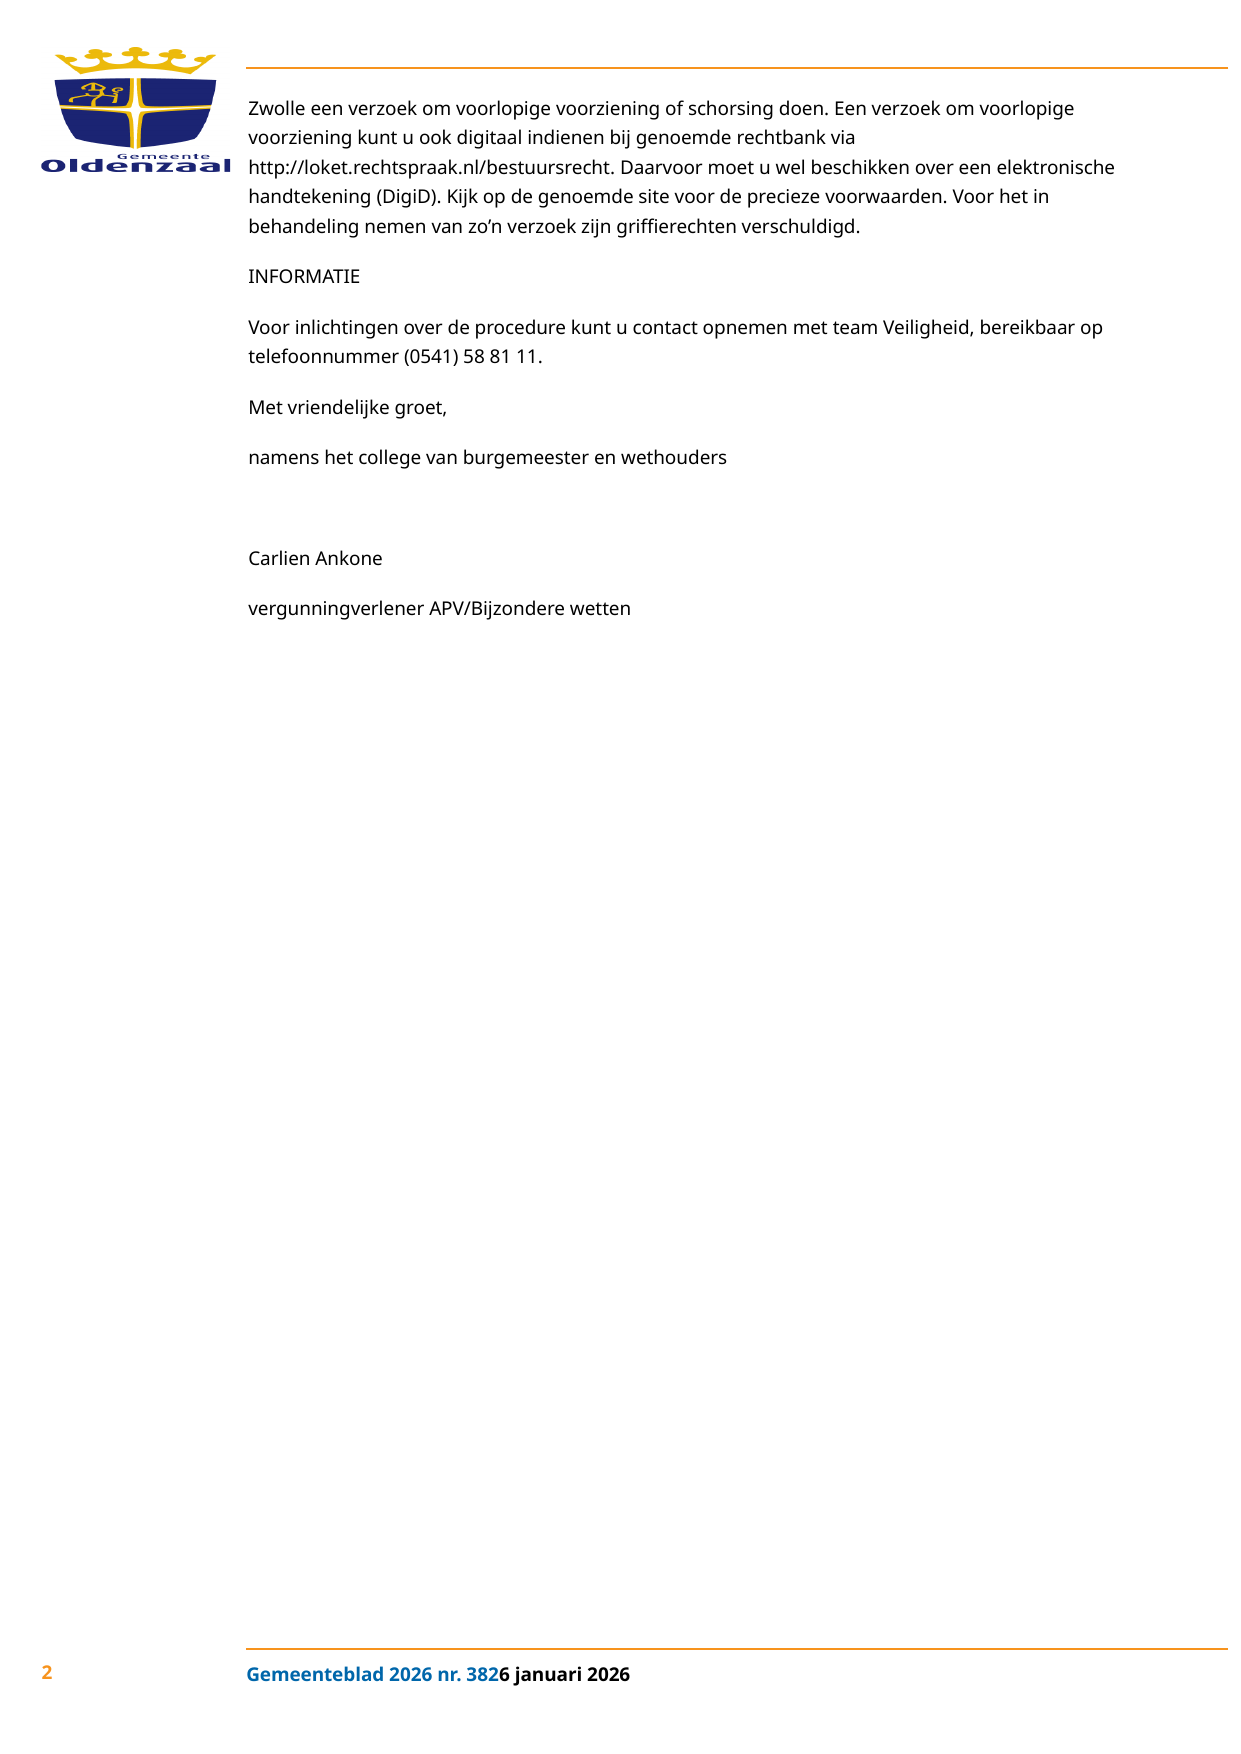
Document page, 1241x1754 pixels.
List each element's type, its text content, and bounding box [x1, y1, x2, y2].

text Zwolle een verzoek om voorlopige voorziening of schorsing doen. Een verzoek om voorlopige voorziening kunt u ook digitaal indienen bij genoemde rechtbank via http://loket.rechtspraak.nl/bestuursrecht. Daarvoor moet u wel beschikken over een elektronische handtekening (DigiD). Kijk op de genoemde site voor de precieze voorwaarden. Voor het in behandeling nemen van zo’n verzoek zijn griffierechten verschuldigd. [248, 95, 1152, 239]
text INFORMATIE [248, 263, 1152, 289]
text namens het college van burgemeester en wethouders [248, 444, 1152, 470]
text Voor inlichtingen over de procedure kunt u contact opnemen met team Veiligheid, bereikbaar op telefoonnummer (0541) 58 81 11. [248, 314, 1152, 369]
text Met vriendelijke groet, [248, 394, 1152, 420]
text Carlien Ankone [248, 545, 1152, 571]
text vergunningverlener APV/Bijzondere wetten [248, 596, 1152, 621]
picture [41, 47, 231, 172]
